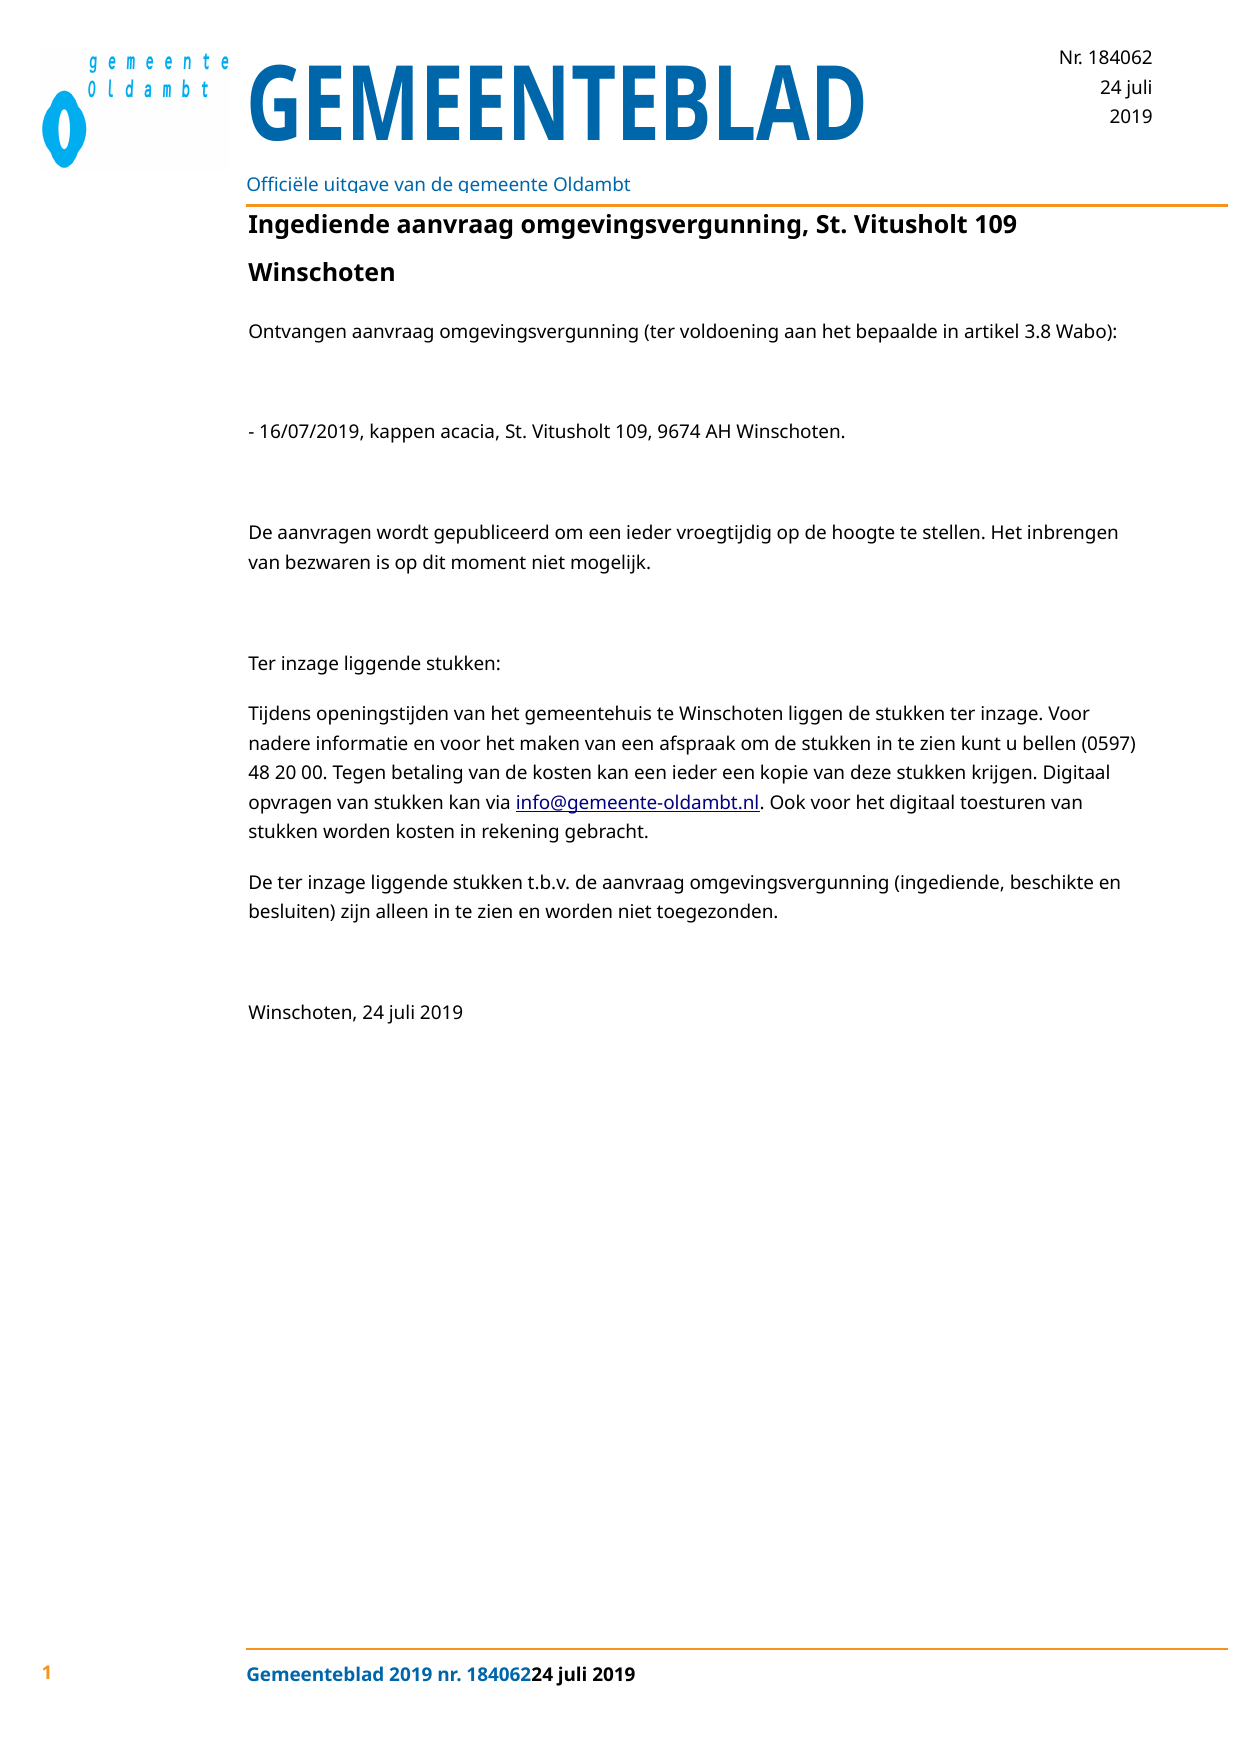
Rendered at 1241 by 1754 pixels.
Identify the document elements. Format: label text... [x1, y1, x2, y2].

text De ter inzage liggende stukken t.b.v. de aanvraag omgevingsvergunning (ingediende, beschikte en besluiten) zijn alleen in te zien en worden niet toegezonden. [248, 869, 1152, 924]
text - 16/07/2019, kappen acacia, St. Vitusholt 109, 9674 AH Winschoten. [248, 419, 1152, 444]
text Ter inzage liggende stukken: [248, 650, 1152, 676]
text Winschoten, 24 juli 2019 [248, 999, 1152, 1025]
text Ingediende aanvraag omgevingsvergunning, St. Vitusholt 109 Winschoten [248, 207, 1152, 288]
text Tijdens openingstijden van het gemeentehuis te Winschoten liggen de stukken ter inzage. Voor nadere informatie en voor het maken van een afspraak om de stukken in te zien kunt u bellen (0597) 48 20 00. Tegen betaling van de kosten kan een ieder een kopie van deze stukken krijgen. Digitaal opvragen van stukken kan via info@gemeente-oldambt.nl. Ook voor het digitaal toesturen van stukken worden kosten in rekening gebracht. [248, 700, 1152, 844]
text De aanvragen wordt gepubliceerd om een ieder vroegtijdig op de hoogte te stellen. Het inbrengen van bezwaren is op dit moment niet mogelijk. [248, 519, 1152, 575]
picture [41, 47, 231, 172]
text Ontvangen aanvraag omgevingsvergunning (ter voldoening aan het bepaalde in artikel 3.8 Wabo): [248, 318, 1152, 344]
